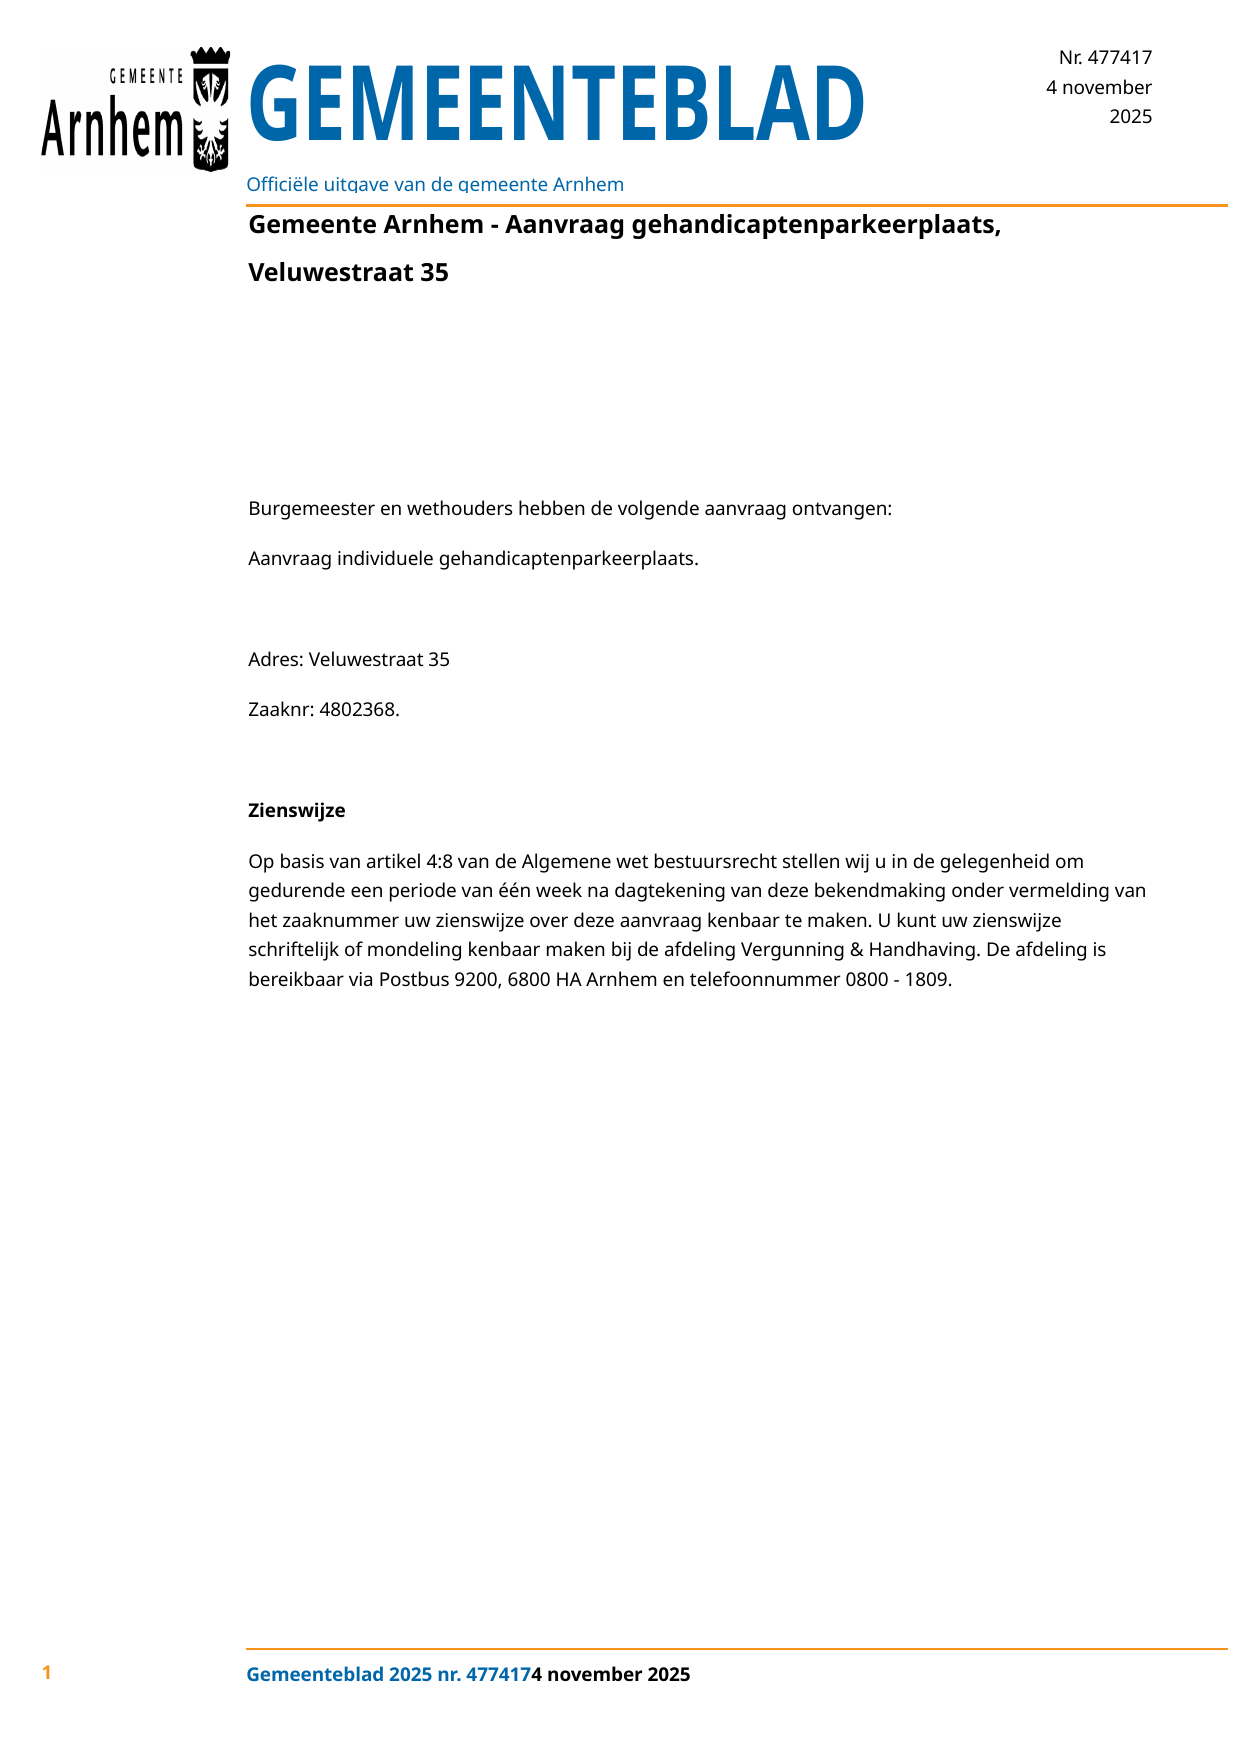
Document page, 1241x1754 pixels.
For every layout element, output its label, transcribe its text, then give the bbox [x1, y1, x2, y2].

text Zienswijze [248, 797, 1152, 823]
text Op basis van artikel 4:8 van de Algemene wet bestuursrecht stellen wij u in de gelegenheid om gedurende een periode van één week na dagtekening van deze bekendmaking onder vermelding van het zaaknummer uw zienswijze over deze aanvraag kenbaar te maken. U kunt uw zienswijze schriftelijk of mondeling kenbaar maken bij de afdeling Vergunning & Handhaving. De afdeling is bereikbaar via Postbus 9200, 6800 HA Arnhem en telefoonnummer 0800 - 1809. [248, 848, 1152, 992]
text Adres: Veluwestraat 35 [248, 646, 1152, 672]
text Burgemeester en wethouders hebben de volgende aanvraag ontvangen: [248, 495, 1152, 521]
text Aanvraag individuele gehandicaptenparkeerplaats. [248, 545, 1152, 571]
text Gemeente Arnhem - Aanvraag gehandicaptenparkeerplaats, Veluwestraat 35 [248, 207, 1152, 288]
text Zaaknr: 4802368. [248, 697, 1152, 722]
picture [41, 47, 231, 172]
